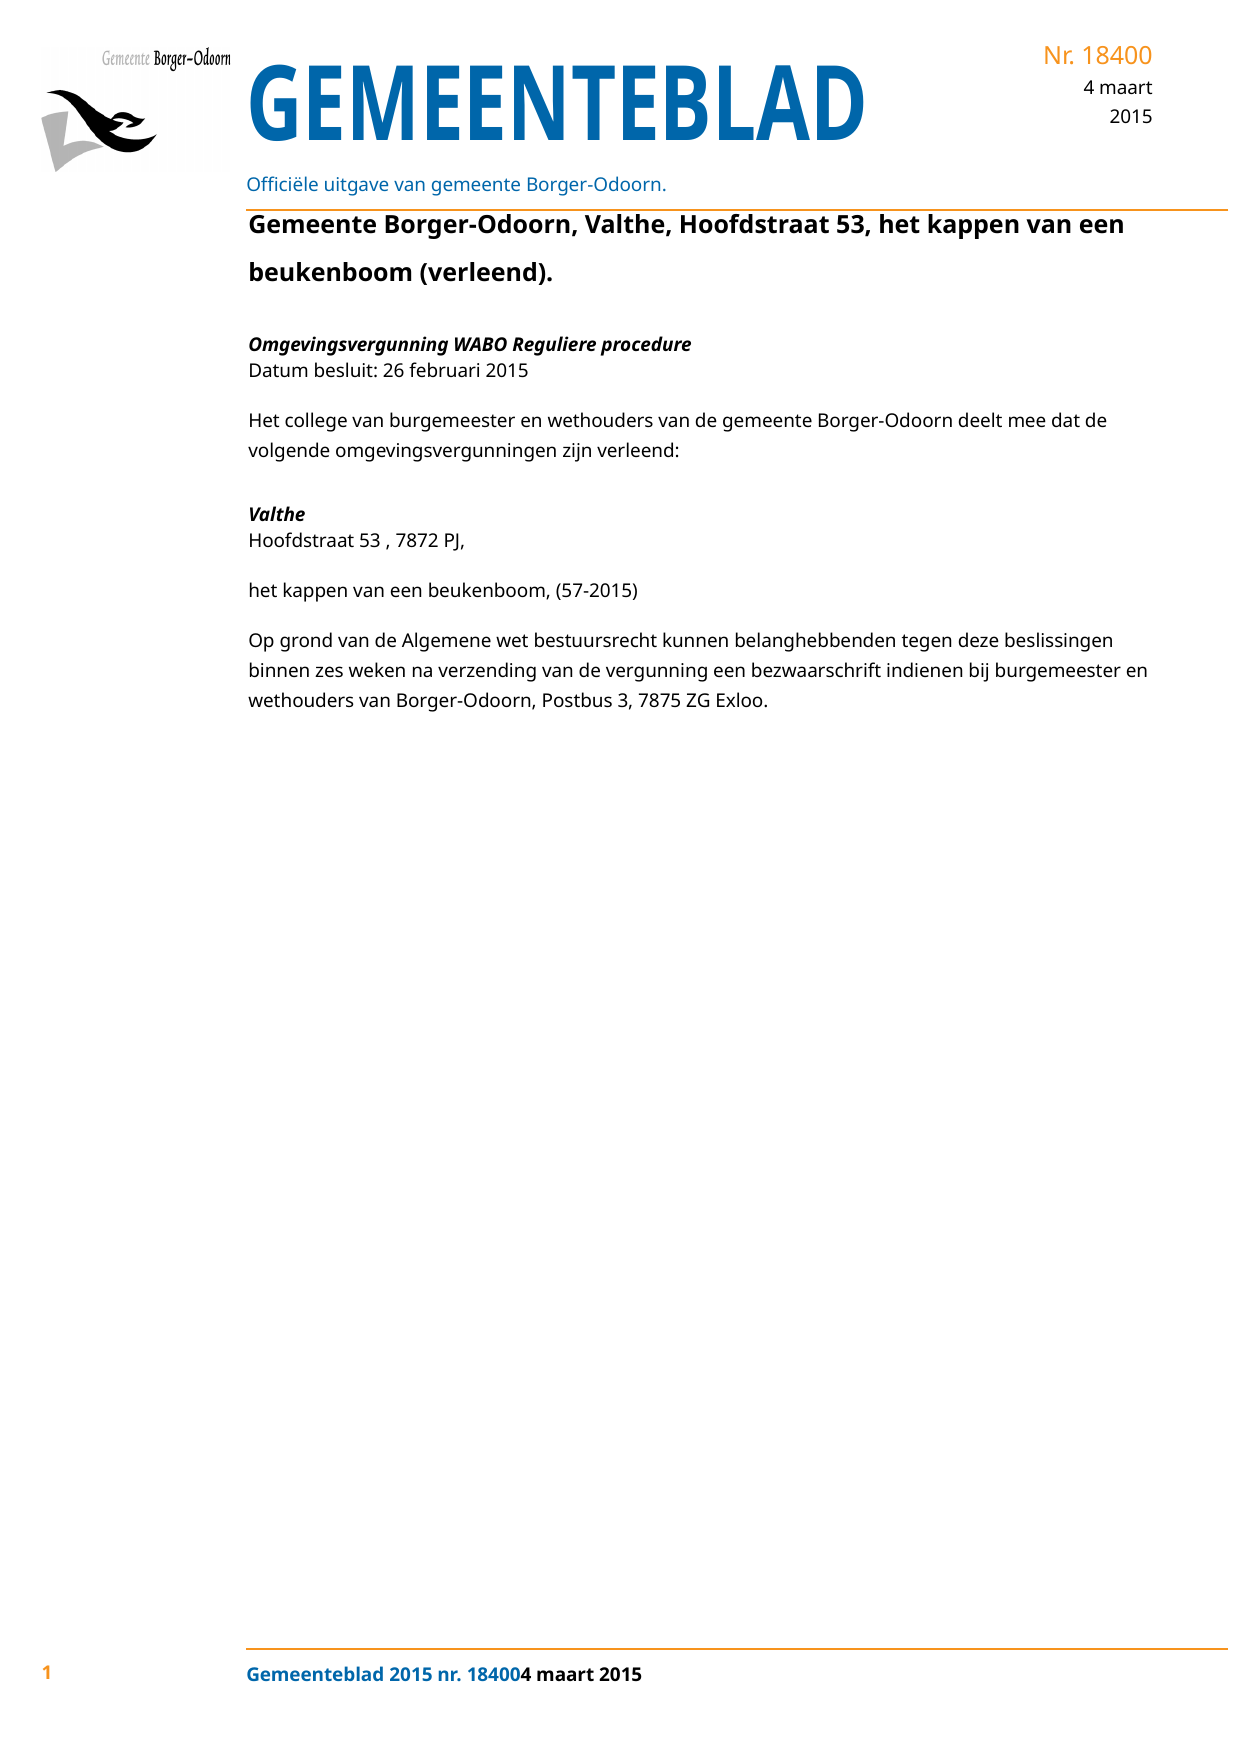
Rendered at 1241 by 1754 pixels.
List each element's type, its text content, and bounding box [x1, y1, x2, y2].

text Hoofdstraat 53 , 7872 PJ, [248, 527, 1152, 553]
text Op grond van de Algemene wet bestuursrecht kunnen belanghebbenden tegen deze beslissingen binnen zes weken na verzending van de vergunning een bezwaarschrift indienen bij burgemeester en wethouders van Borger-Odoorn, Postbus 3, 7875 ZG Exloo. [248, 628, 1152, 713]
text Datum besluit: 26 februari 2015 [248, 357, 1152, 383]
text Valthe [248, 501, 1152, 527]
text het kappen van een beukenboom, (57-2015) [248, 577, 1152, 603]
text Gemeente Borger-Odoorn, Valthe, Hoofdstraat 53, het kappen van een beukenboom (verleend). [248, 211, 1152, 288]
picture [41, 47, 231, 172]
text Het college van burgemeester en wethouders van de gemeente Borger-Odoorn deelt mee dat de volgende omgevingsvergunningen zijn verleend: [248, 408, 1152, 463]
text Omgevingsvergunning WABO Reguliere procedure [248, 331, 1152, 357]
